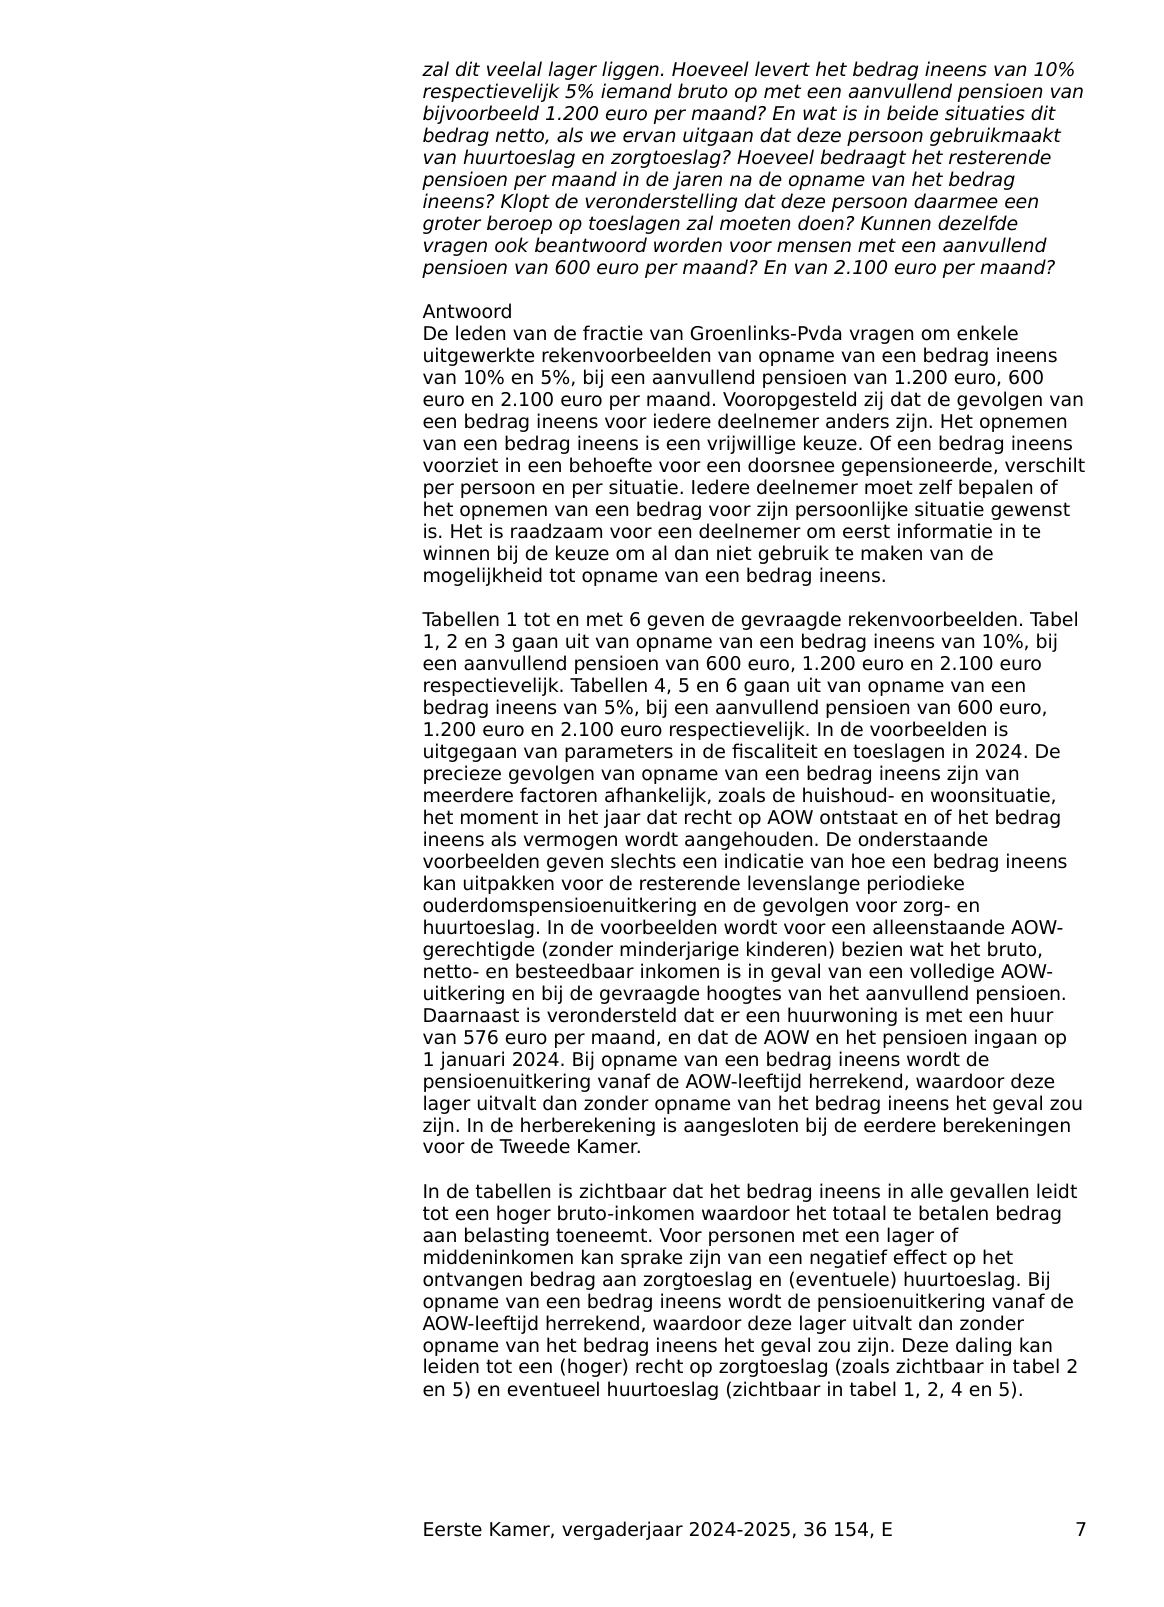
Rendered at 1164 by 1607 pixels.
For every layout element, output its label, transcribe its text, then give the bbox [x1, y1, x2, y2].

text In de tabellen is zichtbaar dat het bedrag ineens in alle gevallen leidt tot een hoger bruto-inkomen waardoor het totaal te betalen bedrag aan belasting toeneemt. Voor personen met een lager of middeninkomen kan sprake zijn van een negatief effect op het ontvangen bedrag aan zorgtoeslag en (eventuele) huurtoeslag. Bij opname van een bedrag ineens wordt de pensioenuitkering vanaf de AOW-leeftijd herrekend, waardoor deze lager uitvalt dan zonder opname van het bedrag ineens het geval zou zijn. Deze daling kan leiden tot een (hoger) recht op zorgtoeslag (zoals zichtbaar in tabel 2 en 5) en eventueel huurtoeslag (zichtbaar in tabel 1, 2, 4 en 5). [422, 1181, 1087, 1400]
text Tabellen 1 tot en met 6 geven de gevraagde rekenvoorbeelden. Tabel 1, 2 en 3 gaan uit van opname van een bedrag ineens van 10%, bij een aanvullend pensioen van 600 euro, 1.200 euro en 2.100 euro respectievelijk. Tabellen 4, 5 en 6 gaan uit van opname van een bedrag ineens van 5%, bij een aanvullend pensioen van 600 euro, 1.200 euro en 2.100 euro respectievelijk. In de voorbeelden is uitgegaan van parameters in de fiscaliteit en toeslagen in 2024. De precieze gevolgen van opname van een bedrag ineens zijn van meerdere factoren afhankelijk, zoals de huishoud- en woonsituatie, het moment in het jaar dat recht op AOW ontstaat en of het bedrag ineens als vermogen wordt aangehouden. De onderstaande voorbeelden geven slechts een indicatie van hoe een bedrag ineens kan uitpakken voor de resterende levenslange periodieke ouderdomspensioenuitkering en de gevolgen voor zorg- en huurtoeslag. In de voorbeelden wordt voor een alleenstaande AOW-gerechtigde (zonder minderjarige kinderen) bezien wat het bruto, netto- en besteedbaar inkomen is in geval van een volledige AOW-uitkering en bij de gevraagde hoogtes van het aanvullend pensioen. Daarnaast is verondersteld dat er een huurwoning is met een huur van 576 euro per maand, en dat de AOW en het pensioen ingaan op 1 januari 2024. Bij opname van een bedrag ineens wordt de pensioenuitkering vanaf de AOW-leeftijd herrekend, waardoor deze lager uitvalt dan zonder opname van het bedrag ineens het geval zou zijn. In de herberekening is aangesloten bij de eerdere berekeningen voor de Tweede Kamer. [422, 609, 1087, 1158]
text Antwoord [422, 301, 1087, 323]
text De leden van de fractie van Groenlinks-Pvda vragen om enkele uitgewerkte rekenvoorbeelden van opname van een bedrag ineens van 10% en 5%, bij een aanvullend pensioen van 1.200 euro, 600 euro en 2.100 euro per maand. Vooropgesteld zij dat de gevolgen van een bedrag ineens voor iedere deelnemer anders zijn. Het opnemen van een bedrag ineens is een vrijwillige keuze. Of een bedrag ineens voorziet in een behoefte voor een doorsnee gepensioneerde, verschilt per persoon en per situatie. Iedere deelnemer moet zelf bepalen of het opnemen van een bedrag voor zijn persoonlijke situatie gewenst is. Het is raadzaam voor een deelnemer om eerst informatie in te winnen bij de keuze om al dan niet gebruik te maken van de mogelijkheid tot opname van een bedrag ineens. [422, 323, 1087, 587]
text zal dit veelal lager liggen. Hoeveel levert het bedrag ineens van 10% respectievelijk 5% iemand bruto op met een aanvullend pensioen van bijvoorbeeld 1.200 euro per maand? En wat is in beide situaties dit bedrag netto, als we ervan uitgaan dat deze persoon gebruikmaakt van huurtoeslag en zorgtoeslag? Hoeveel bedraagt het resterende pensioen per maand in de jaren na de opname van het bedrag ineens? Klopt de veronderstelling dat deze persoon daarmee een groter beroep op toeslagen zal moeten doen? Kunnen dezelfde vragen ook beantwoord worden voor mensen met een aanvullend pensioen van 600 euro per maand? En van 2.100 euro per maand? [422, 59, 1087, 279]
